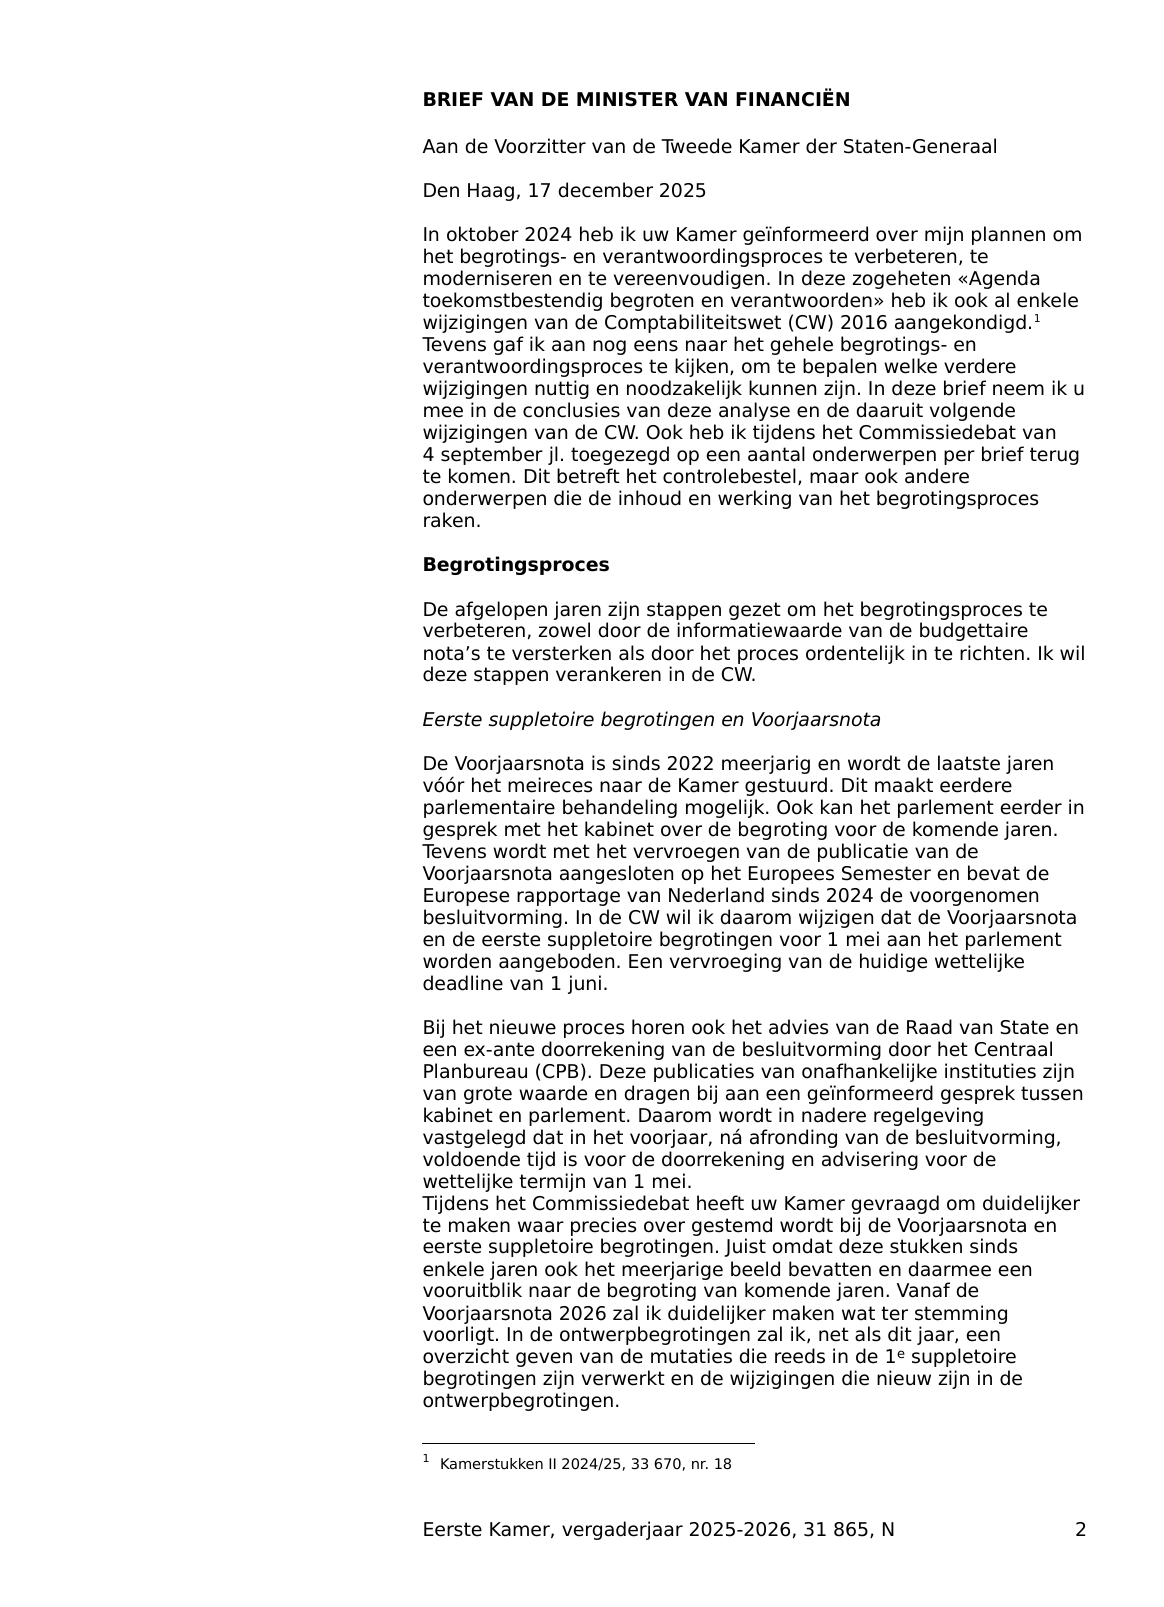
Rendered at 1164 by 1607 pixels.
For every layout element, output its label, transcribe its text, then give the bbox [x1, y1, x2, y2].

subtitle Eerste suppletoire begrotingen en Voorjaarsnota [422, 708, 1087, 731]
text Aan de Voorzitter van de Tweede Kamer der Staten-Generaal [422, 136, 1087, 158]
text Kamerstukken II 2024/25, 33 670, nr. 18 [422, 1452, 1087, 1474]
subtitle Begrotingsproces [422, 554, 1087, 576]
text De afgelopen jaren zijn stappen gezet om het begrotingsproces te verbeteren, zowel door de informatiewaarde van de budgettaire nota’s te versterken als door het proces ordentelijk in te richten. Ik wil deze stappen verankeren in de CW. [422, 598, 1087, 686]
text In oktober 2024 heb ik uw Kamer geïnformeerd over mijn plannen om het begrotings- en verantwoordingsproces te verbeteren, te moderniseren en te vereenvoudigen. In deze zogeheten «Agenda toekomstbestendig begroten en verantwoorden» heb ik ook al enkele wijzigingen van de Comptabiliteitswet (CW) 2016 aangekondigd. Tevens gaf ik aan nog eens naar het gehele begrotings- en verantwoordingsproces te kijken, om te bepalen welke verdere wijzigingen nuttig en noodzakelijk kunnen zijn. In deze brief neem ik u mee in de conclusies van deze analyse en de daaruit volgende wijzigingen van de CW. Ook heb ik tijdens het Commissiedebat van 4 september jl. toegezegd op een aantal onderwerpen per brief terug te komen. Dit betreft het controlebestel, maar ook andere onderwerpen die de inhoud en werking van het begrotingsproces raken. [422, 224, 1087, 532]
text Den Haag, 17 december 2025 [422, 180, 1087, 202]
text Bij het nieuwe proces horen ook het advies van de Raad van State en een ex-ante doorrekening van de besluitvorming door het Centraal Planbureau (CPB). Deze publicaties van onafhankelijke instituties zijn van grote waarde en dragen bij aan een geïnformeerd gesprek tussen kabinet en parlement. Daarom wordt in nadere regelgeving vastgelegd dat in het voorjaar, ná afronding van de besluitvorming, voldoende tijd is voor de doorrekening en advisering voor de wettelijke termijn van 1 mei. [422, 1017, 1087, 1192]
subtitle BRIEF VAN DE MINISTER VAN FINANCIËN [422, 89, 1087, 111]
text De Voorjaarsnota is sinds 2022 meerjarig en wordt de laatste jaren vóór het meireces naar de Kamer gestuurd. Dit maakt eerdere parlementaire behandeling mogelijk. Ook kan het parlement eerder in gesprek met het kabinet over de begroting voor de komende jaren. Tevens wordt met het vervroegen van de publicatie van de Voorjaarsnota aangesloten op het Europees Semester en bevat de Europese rapportage van Nederland sinds 2024 de voorgenomen besluitvorming. In de CW wil ik daarom wijzigen dat de Voorjaarsnota en de eerste suppletoire begrotingen voor 1 mei aan het parlement worden aangeboden. Een vervroeging van de huidige wettelijke deadline van 1 juni. [422, 753, 1087, 994]
text Tijdens het Commissiedebat heeft uw Kamer gevraagd om duidelijker te maken waar precies over gestemd wordt bij de Voorjaarsnota en eerste suppletoire begrotingen. Juist omdat deze stukken sinds enkele jaren ook het meerjarige beeld bevatten en daarmee een vooruitblik naar de begroting van komende jaren. Vanaf de Voorjaarsnota 2026 zal ik duidelijker maken wat ter stemming voorligt. In de ontwerpbegrotingen zal ik, net als dit jaar, een overzicht geven van de mutaties die reeds in de 1e suppletoire begrotingen zijn verwerkt en de wijzigingen die nieuw zijn in de ontwerpbegrotingen. [422, 1192, 1087, 1412]
